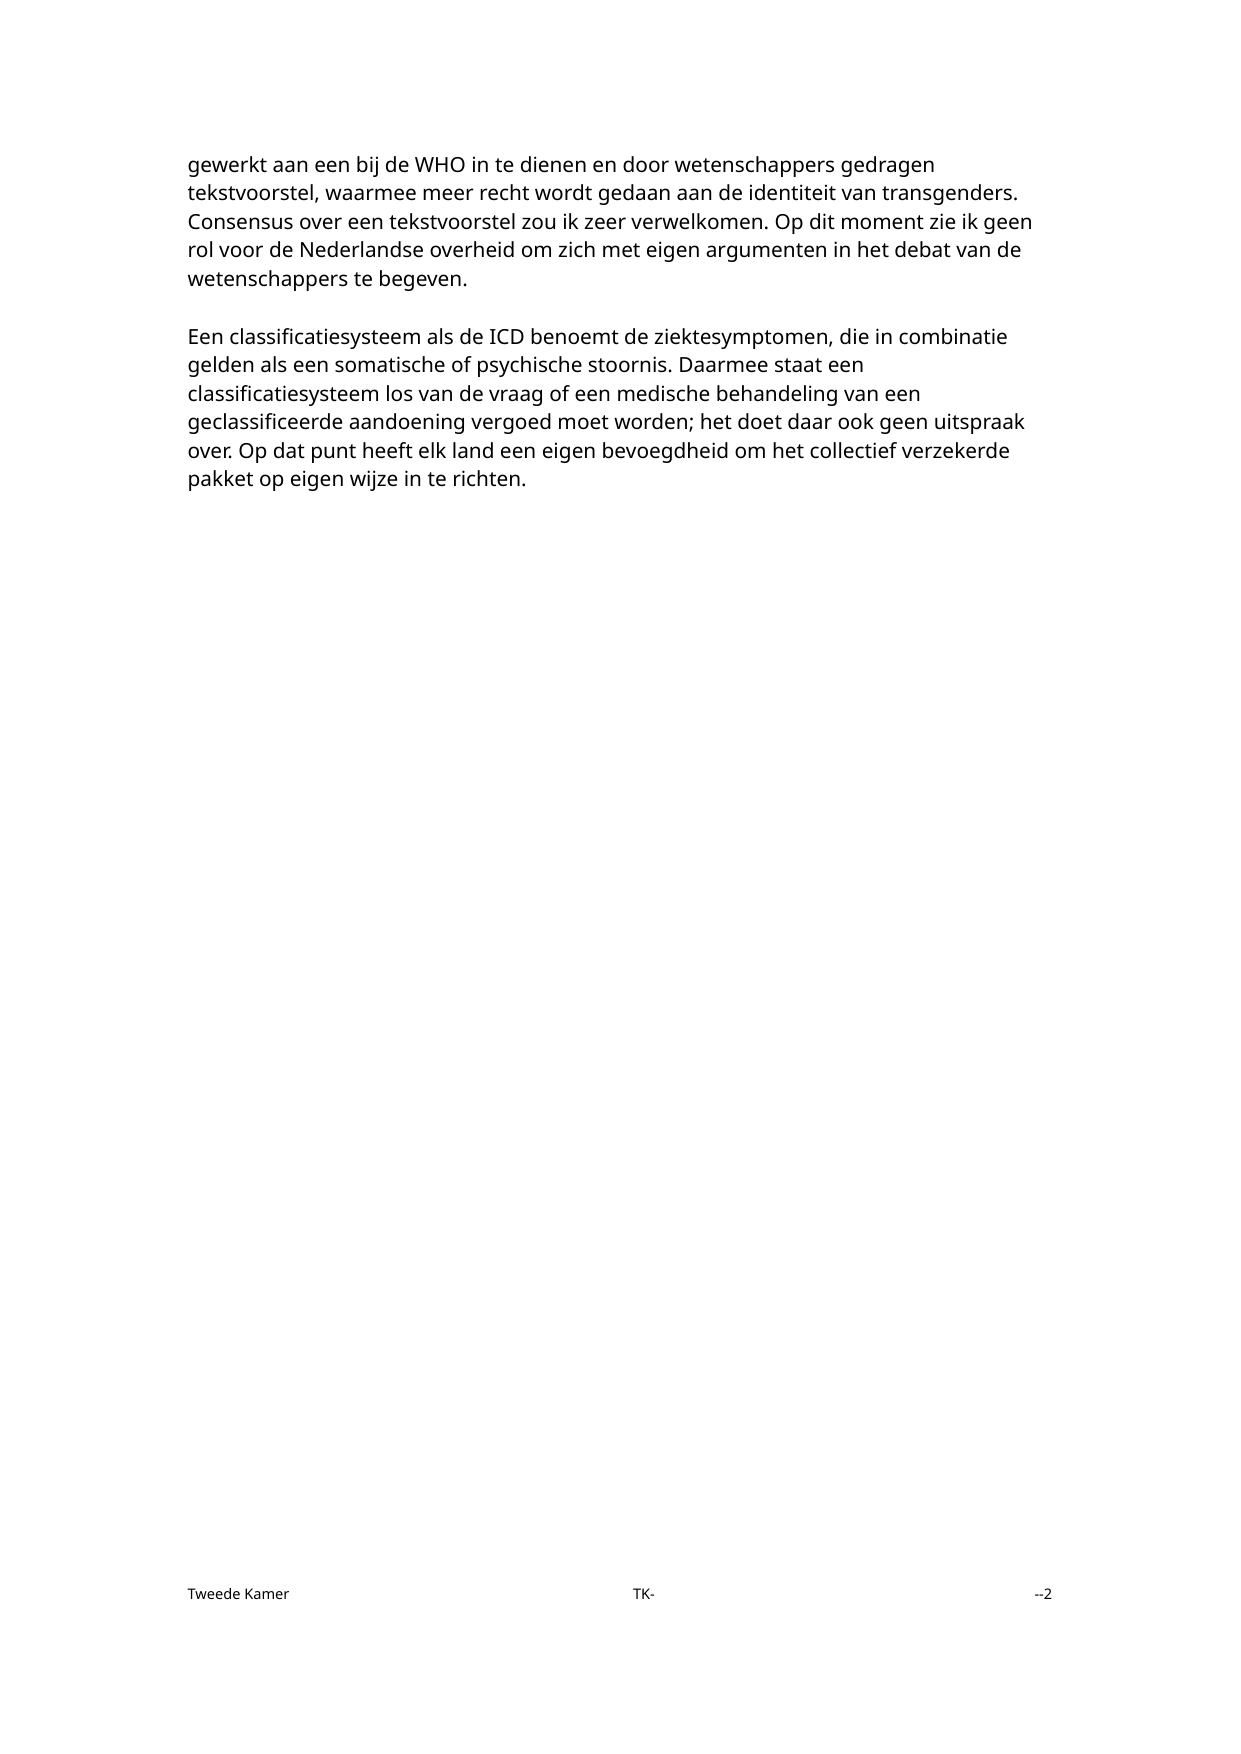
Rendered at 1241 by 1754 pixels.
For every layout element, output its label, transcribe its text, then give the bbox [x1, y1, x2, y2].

text Een classificatiesysteem als de ICD benoemt de ziektesymptomen, die in combinatie gelden als een somatische of psychische stoornis. Daarmee staat een classificatiesysteem los van de vraag of een medische behandeling van een geclassificeerde aandoening vergoed moet worden; het doet daar ook geen uitspraak over. Op dat punt heeft elk land een eigen bevoegdheid om het collectief verzekerde pakket op eigen wijze in te richten. [187, 322, 1053, 493]
text gewerkt aan een bij de WHO in te dienen en door wetenschappers gedragen tekstvoorstel, waarmee meer recht wordt gedaan aan de identiteit van transgenders. Consensus over een tekstvoorstel zou ik zeer verwelkomen. Op dit moment zie ik geen rol voor de Nederlandse overheid om zich met eigen argumenten in het debat van de wetenschappers te begeven. [187, 150, 1053, 292]
